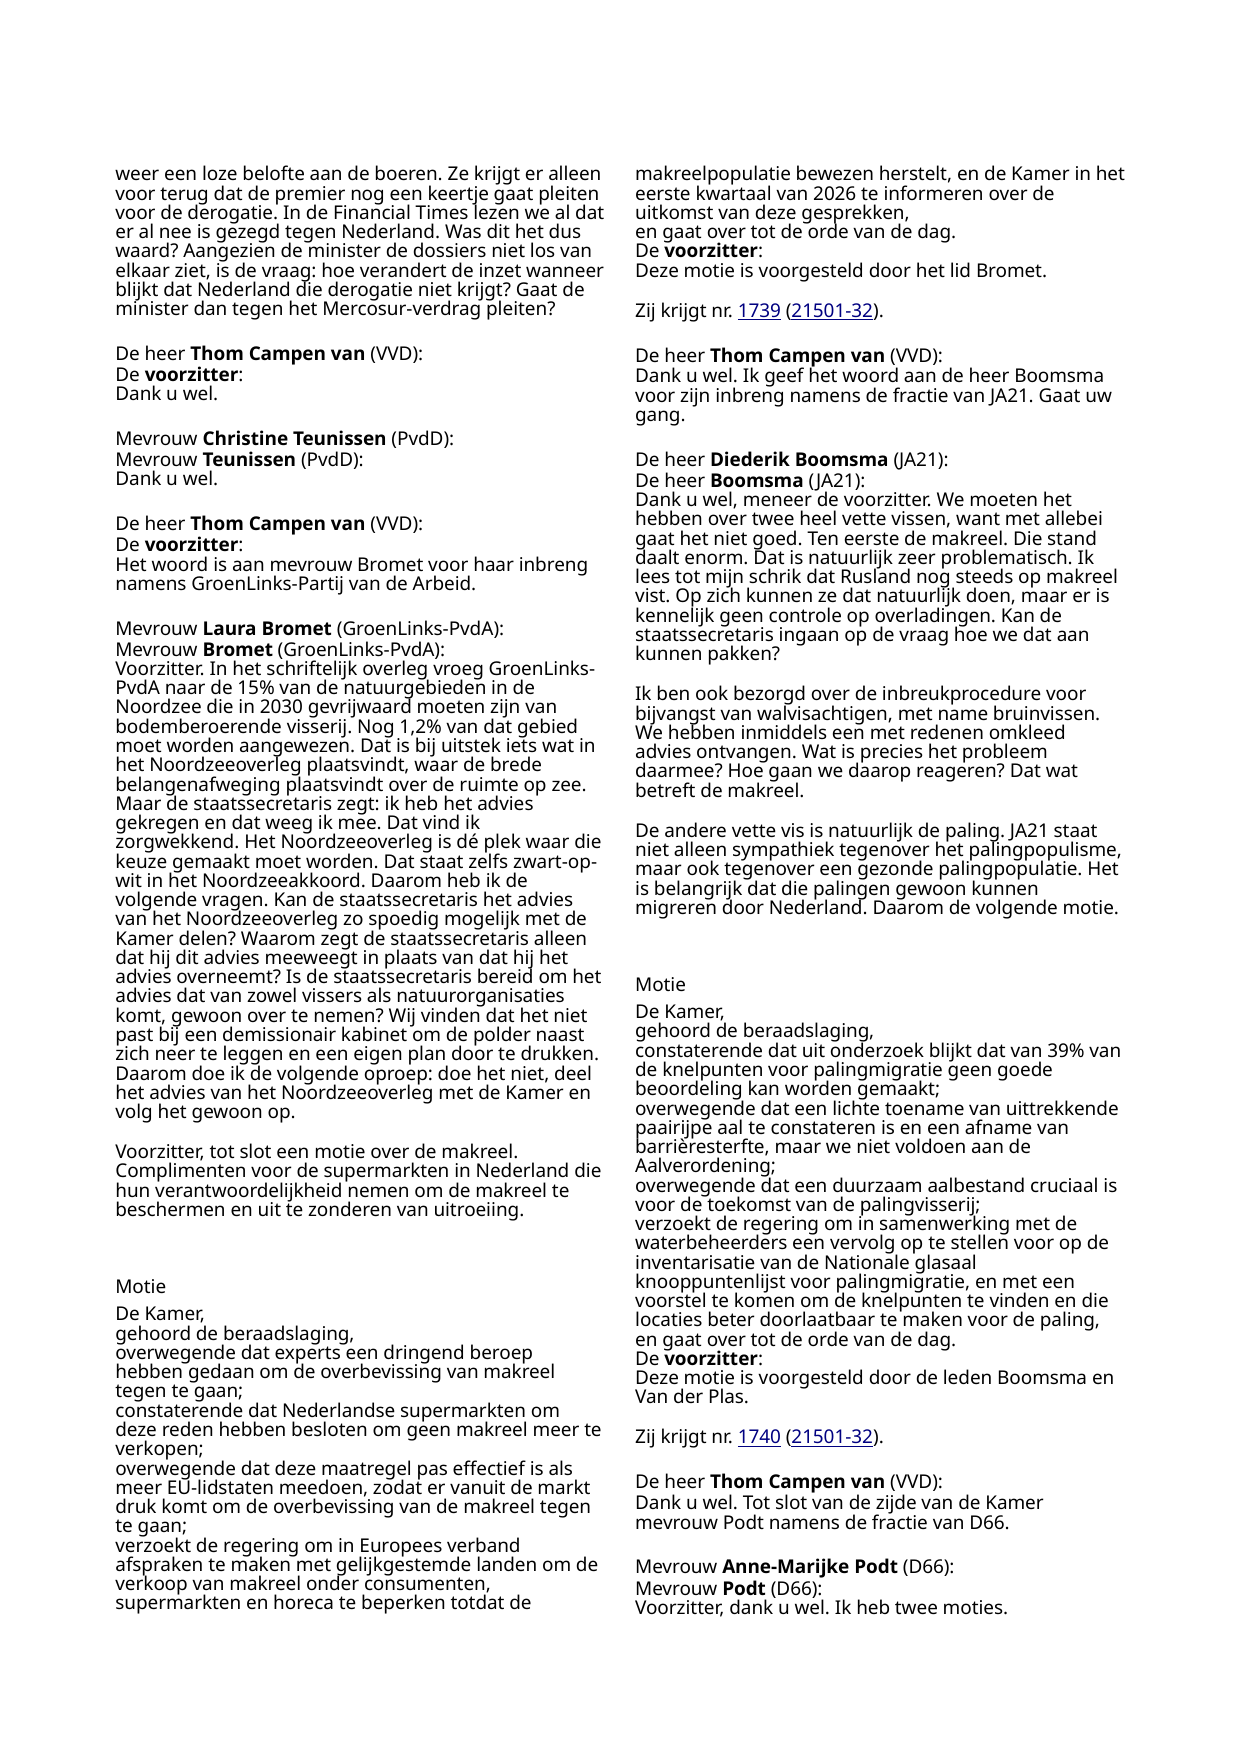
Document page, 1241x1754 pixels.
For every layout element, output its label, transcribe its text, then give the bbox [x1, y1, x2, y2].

text De voorzitter: [635, 1350, 1125, 1369]
text Mevrouw Anne-Marijke Podt (D66): [635, 1554, 1125, 1579]
text weer een loze belofte aan de boeren. Ze krijgt er alleen voor terug dat de premier nog een keertje gaat pleiten voor de derogatie. In de Financial Times lezen we al dat er al nee is gezegd tegen Nederland. Was dit het dus waard? Aangezien de minister de dossiers niet los van elkaar ziet, is de vraag: hoe verandert de inzet wanneer blijkt dat Nederland die derogatie niet krijgt? Gaat de minister dan tegen het Mercosur-verdrag pleiten? [115, 165, 605, 319]
text verzoekt de regering om in Europees verband afspraken te maken met gelijkgestemde landen om de verkoop van makreel onder consumenten, supermarkten en horeca te beperken totdat de [115, 1537, 605, 1614]
text verzoekt de regering om in samenwerking met de waterbeheerders een vervolg op te stellen voor op de inventarisatie van de Nationale glasaal knooppuntenlijst voor palingmigratie, en met een voorstel te komen om de knelpunten te vinden en die locaties beter doorlaatbaar te maken voor de paling, [635, 1215, 1125, 1331]
text Voorzitter, dank u wel. Ik heb twee moties. [635, 1599, 1125, 1618]
text Deze motie is voorgesteld door de leden Boomsma en Van der Plas. [635, 1369, 1125, 1408]
text Dank u wel. [115, 470, 605, 490]
text gehoord de beraadslaging, [635, 1022, 1125, 1042]
text Motie [115, 1274, 605, 1299]
text Dank u wel, meneer de voorzitter. We moeten het hebben over twee heel vette vissen, want met allebei gaat het niet goed. Ten eerste de makreel. Die stand daalt enorm. Dat is natuurlijk zeer problematisch. Ik lees tot mijn schrik dat Rusland nog steeds op makreel vist. Op zich kunnen ze dat natuurlijk doen, maar er is kennelijk geen controle op overladingen. Kan de staatssecretaris ingaan op de vraag hoe we dat aan kunnen pakken? [635, 491, 1125, 664]
text constaterende dat Nederlandse supermarkten om deze reden hebben besloten om geen makreel meer te verkopen; [115, 1402, 605, 1459]
text De Kamer, [635, 1003, 1125, 1022]
text Dank u wel. Tot slot van de zijde van de Kamer mevrouw Podt namens de fractie van D66. [635, 1494, 1125, 1533]
text en gaat over tot de orde van de dag. [635, 223, 1125, 242]
text overwegende dat een duurzaam aalbestand cruciaal is voor de toekomst van de palingvisserij; [635, 1177, 1125, 1215]
text De heer Thom Campen van (VVD): [635, 342, 1125, 367]
text Voorzitter. In het schriftelijk overleg vroeg GroenLinks-PvdA naar de 15% van de natuurgebieden in de Noordzee die in 2030 gevrijwaard moeten zijn van bodemberoerende visserij. Nog 1,2% van dat gebied moet worden aangewezen. Dat is bij uitstek iets wat in het Noordzeeoverleg plaatsvindt, waar de brede belangenafweging plaatsvindt over de ruimte op zee. Maar de staatssecretaris zegt: ik heb het advies gekregen en dat weeg ik mee. Dat vind ik zorgwekkend. Het Noordzeeoverleg is dé plek waar die keuze gemaakt moet worden. Dat staat zelfs zwart-op-wit in het Noordzeeakkoord. Daarom heb ik de volgende vragen. Kan de staatssecretaris het advies van het Noordzeeoverleg zo spoedig mogelijk met de Kamer delen? Waarom zegt de staatssecretaris alleen dat hij dit advies meeweegt in plaats van dat hij het advies overneemt? Is de staatssecretaris bereid om het advies dat van zowel vissers als natuurorganisaties komt, gewoon over te nemen? Wij vinden dat het niet past bij een demissionair kabinet om de polder naast zich neer te leggen en een eigen plan door te drukken. Daarom doe ik de volgende oproep: doe het niet, deel het advies van het Noordzeeoverleg met de Kamer en volg het gewoon op. [115, 660, 605, 1122]
text Het woord is aan mevrouw Bromet voor haar inbreng namens GroenLinks-Partij van de Arbeid. [115, 556, 605, 594]
text De heer Thom Campen van (VVD): [635, 1469, 1125, 1494]
text overwegende dat een lichte toename van uittrekkende paairijpe aal te constateren is en een afname van barrièresterfte, maar we niet voldoen aan de Aalverordening; [635, 1099, 1125, 1177]
text Voorzitter, tot slot een motie over de makreel. Complimenten voor de supermarkten in Nederland die hun verantwoordelijkheid nemen om de makreel te beschermen en uit te zonderen van uitroeiing. [115, 1143, 605, 1220]
text De voorzitter: [635, 242, 1125, 262]
text overwegende dat deze maatregel pas effectief is als meer EU-lidstaten meedoen, zodat er vanuit de markt druk komt om de overbevissing van de makreel tegen te gaan; [115, 1459, 605, 1537]
text Dank u wel. [115, 385, 605, 404]
text Mevrouw Laura Bromet (GroenLinks-PvdA): [115, 615, 605, 641]
text en gaat over tot de orde van de dag. [635, 1331, 1125, 1350]
text De voorzitter: [115, 366, 605, 385]
text De voorzitter: [115, 536, 605, 556]
text Zij krijgt nr. 1740 (21501-32). [635, 1428, 1125, 1448]
text Mevrouw Podt (D66): [635, 1579, 1125, 1599]
text Deze motie is voorgesteld door het lid Bromet. [635, 262, 1125, 281]
text Mevrouw Bromet (GroenLinks-PvdA): [115, 641, 605, 660]
text overwegende dat experts een dringend beroep hebben gedaan om de overbevissing van makreel tegen te gaan; [115, 1344, 605, 1402]
text De heer Thom Campen van (VVD): [115, 511, 605, 536]
text De heer Boomsma (JA21): [635, 472, 1125, 491]
text Mevrouw Christine Teunissen (PvdD): [115, 425, 605, 451]
text constaterende dat uit onderzoek blijkt dat van 39% van de knelpunten voor palingmigratie geen goede beoordeling kan worden gemaakt; [635, 1042, 1125, 1099]
text Mevrouw Teunissen (PvdD): [115, 451, 605, 470]
text De andere vette vis is natuurlijk de paling. JA21 staat niet alleen sympathiek tegenover het palingpopulisme, maar ook tegenover een gezonde palingpopulatie. Het is belangrijk dat die palingen gewoon kunnen migreren door Nederland. Daarom de volgende motie. [635, 822, 1125, 918]
text Zij krijgt nr. 1739 (21501-32). [635, 302, 1125, 321]
text Dank u wel. Ik geef het woord aan de heer Boomsma voor zijn inbreng namens de fractie van JA21. Gaat uw gang. [635, 367, 1125, 425]
text De heer Diederik Boomsma (JA21): [635, 446, 1125, 472]
text gehoord de beraadslaging, [115, 1324, 605, 1344]
text De heer Thom Campen van (VVD): [115, 340, 605, 366]
text De Kamer, [115, 1305, 605, 1324]
text Ik ben ook bezorgd over de inbreukprocedure voor bijvangst van walvisachtigen, met name bruinvissen. We hebben inmiddels een met redenen omkleed advies ontvangen. Wat is precies het probleem daarmee? Hoe gaan we daarop reageren? Dat wat betreft de makreel. [635, 685, 1125, 801]
text makreelpopulatie bewezen herstelt, en de Kamer in het eerste kwartaal van 2026 te informeren over de uitkomst van deze gesprekken, [635, 165, 1125, 223]
text Motie [635, 971, 1125, 997]
